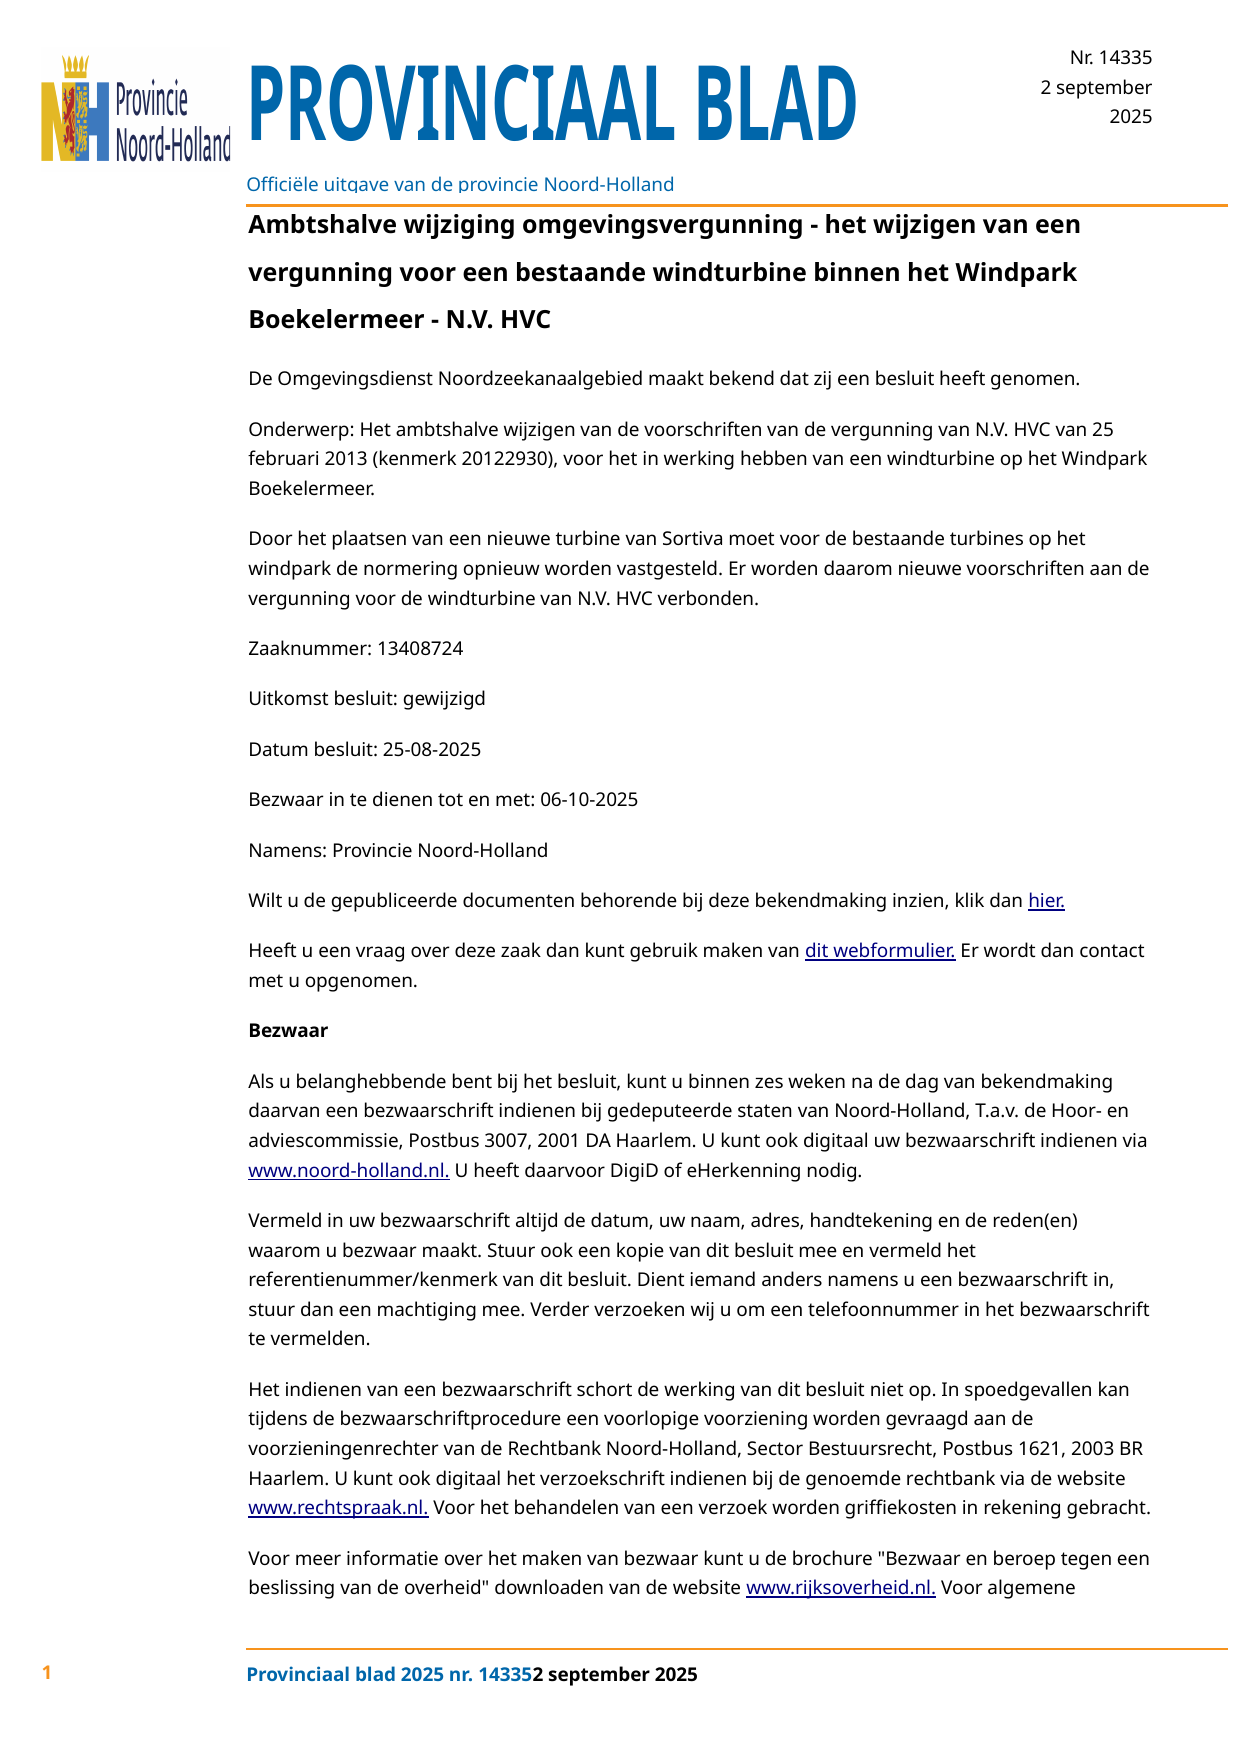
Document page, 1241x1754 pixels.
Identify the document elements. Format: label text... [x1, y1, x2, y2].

text Voor meer informatie over het maken van bezwaar kunt u de brochure "Bezwaar en beroep tegen een beslissing van de overheid" downloaden van de website www.rijksoverheid.nl. Voor algemene [248, 1545, 1152, 1600]
text Het indienen van een bezwaarschrift schort de werking van dit besluit niet op. In spoedgevallen kan tijdens de bezwaarschriftprocedure een voorlopige voorziening worden gevraagd aan de voorzieningenrechter van de Rechtbank Noord-Holland, Sector Bestuursrecht, Postbus 1621, 2003 BR Haarlem. U kunt ook digitaal het verzoekschrift indienen bij de genoemde rechtbank via de website www.rechtspraak.nl. Voor het behandelen van een verzoek worden griffiekosten in rekening gebracht. [248, 1376, 1152, 1520]
text Ambtshalve wijziging omgevingsvergunning - het wijzigen van een vergunning voor een bestaande windturbine binnen het Windpark Boekelermeer - N.V. HVC [248, 207, 1152, 336]
text Uitkomst besluit: gewijzigd [248, 686, 1152, 711]
text Wilt u de gepubliceerde documenten behorende bij deze bekendmaking inzien, klik dan hier. [248, 887, 1152, 913]
text Als u belanghebbende bent bij het besluit, kunt u binnen zes weken na de dag van bekendmaking daarvan een bezwaarschrift indienen bij gedeputeerde staten van Noord-Holland, T.a.v. de Hoor- en adviescommissie, Postbus 3007, 2001 DA Haarlem. U kunt ook digitaal uw bezwaarschrift indienen via www.noord-holland.nl. U heeft daarvoor DigiD of eHerkenning nodig. [248, 1068, 1152, 1182]
text Vermeld in uw bezwaarschrift altijd de datum, uw naam, adres, handtekening en de reden(en) waarom u bezwaar maakt. Stuur ook een kopie van dit besluit mee en vermeld het referentienummer/kenmerk van dit besluit. Dient iemand anders namens u een bezwaarschrift in, stuur dan een machtiging mee. Verder verzoeken wij u om een telefoonnummer in het bezwaarschrift te vermelden. [248, 1207, 1152, 1351]
text Bezwaar in te dienen tot en met: 06-10-2025 [248, 786, 1152, 812]
text Heeft u een vraag over deze zaak dan kunt gebruik maken van dit webformulier. Er wordt dan contact met u opgenomen. [248, 938, 1152, 993]
picture [41, 47, 231, 172]
text Namens: Provincie Noord-Holland [248, 837, 1152, 862]
text Door het plaatsen van een nieuwe turbine van Sortiva moet voor de bestaande turbines op het windpark de normering opnieuw worden vastgesteld. Er worden daarom nieuwe voorschriften aan de vergunning voor de windturbine van N.V. HVC verbonden. [248, 526, 1152, 610]
text Zaaknummer: 13408724 [248, 635, 1152, 661]
text De Omgevingsdienst Noordzeekanaalgebied maakt bekend dat zij een besluit heeft genomen. [248, 366, 1152, 391]
text Bezwaar [248, 1018, 1152, 1043]
text Datum besluit: 25-08-2025 [248, 736, 1152, 762]
text Onderwerp: Het ambtshalve wijzigen van de voorschriften van de vergunning van N.V. HVC van 25 februari 2013 (kenmerk 20122930), voor het in werking hebben van een windturbine op het Windpark Boekelermeer. [248, 416, 1152, 501]
